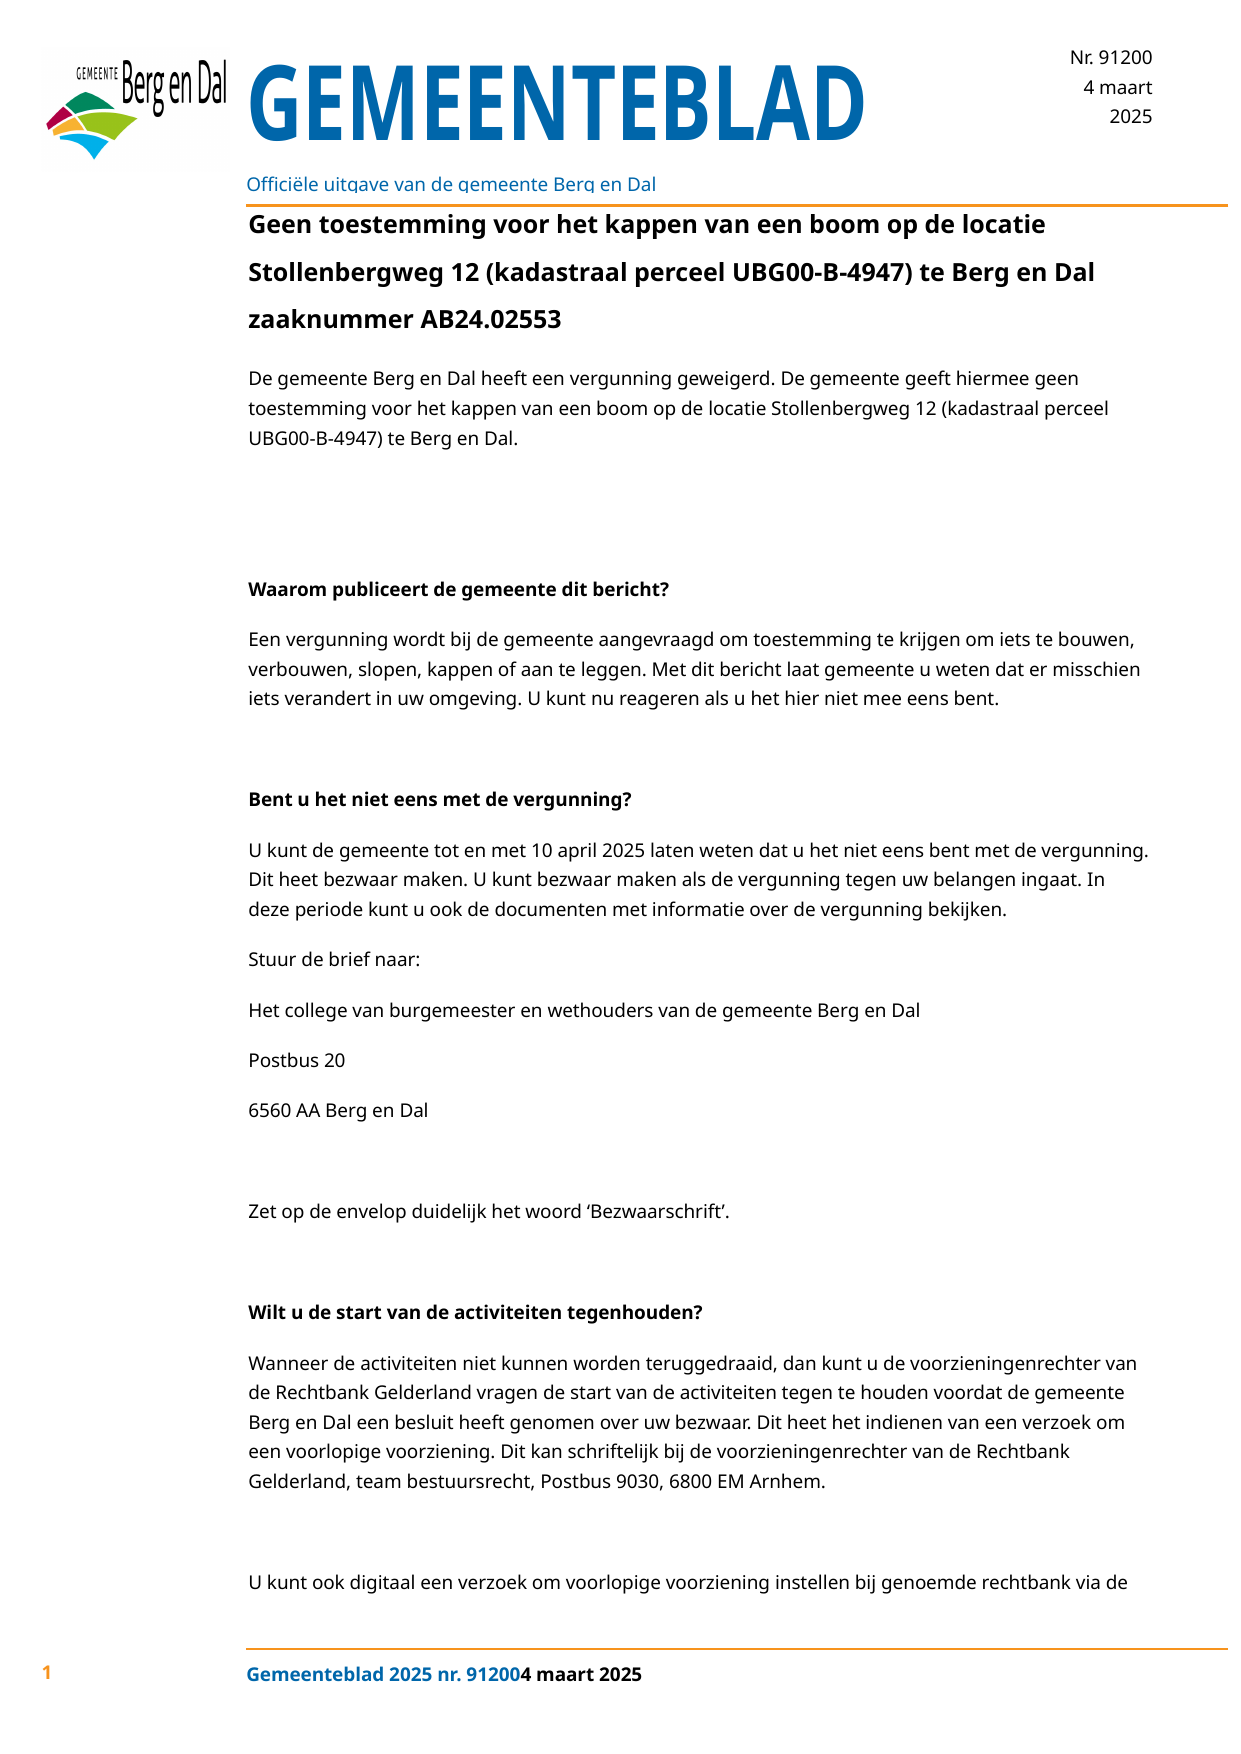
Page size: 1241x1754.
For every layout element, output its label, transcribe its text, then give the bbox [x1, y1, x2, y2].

text Postbus 20 [248, 1047, 1152, 1073]
picture [41, 47, 231, 172]
text U kunt de gemeente tot en met 10 april 2025 laten weten dat u het niet eens bent met de vergunning. Dit heet bezwaar maken. U kunt bezwaar maken als de vergunning tegen uw belangen ingaat. In deze periode kunt u ook de documenten met informatie over de vergunning bekijken. [248, 837, 1152, 922]
text 6560 AA Berg en Dal [248, 1098, 1152, 1123]
text Het college van burgemeester en wethouders van de gemeente Berg en Dal [248, 997, 1152, 1022]
text Geen toestemming voor het kappen van een boom op de locatie Stollenbergweg 12 (kadastraal perceel UBG00-B-4947) te Berg en Dal zaaknummer AB24.02553 [248, 207, 1152, 336]
text U kunt ook digitaal een verzoek om voorlopige voorziening instellen bij genoemde rechtbank via de [248, 1569, 1152, 1594]
text Wilt u de start van de activiteiten tegenhouden? [248, 1299, 1152, 1325]
text Waarom publiceert de gemeente dit bericht? [248, 576, 1152, 602]
text Een vergunning wordt bij de gemeente aangevraagd om toestemming te krijgen om iets te bouwen, verbouwen, slopen, kappen of aan te leggen. Met dit bericht laat gemeente u weten dat er misschien iets verandert in uw omgeving. U kunt nu reageren als u het hier niet mee eens bent. [248, 626, 1152, 711]
text Stuur de brief naar: [248, 946, 1152, 972]
text Wanneer de activiteiten niet kunnen worden teruggedraaid, dan kunt u de voorzieningenrechter van de Rechtbank Gelderland vragen de start van de activiteiten tegen te houden voordat de gemeente Berg en Dal een besluit heeft genomen over uw bezwaar. Dit heet het indienen van een verzoek om een voorlopige voorziening. Dit kan schriftelijk bij de voorzieningenrechter van de Rechtbank Gelderland, team bestuursrecht, Postbus 9030, 6800 EM Arnhem. [248, 1350, 1152, 1494]
text Bent u het niet eens met de vergunning? [248, 786, 1152, 812]
text Zet op de envelop duidelijk het woord ‘Bezwaarschrift’. [248, 1198, 1152, 1224]
text De gemeente Berg en Dal heeft een vergunning geweigerd. De gemeente geeft hiermee geen toestemming voor het kappen van een boom op de locatie Stollenbergweg 12 (kadastraal perceel UBG00-B-4947) te Berg en Dal. [248, 366, 1152, 450]
